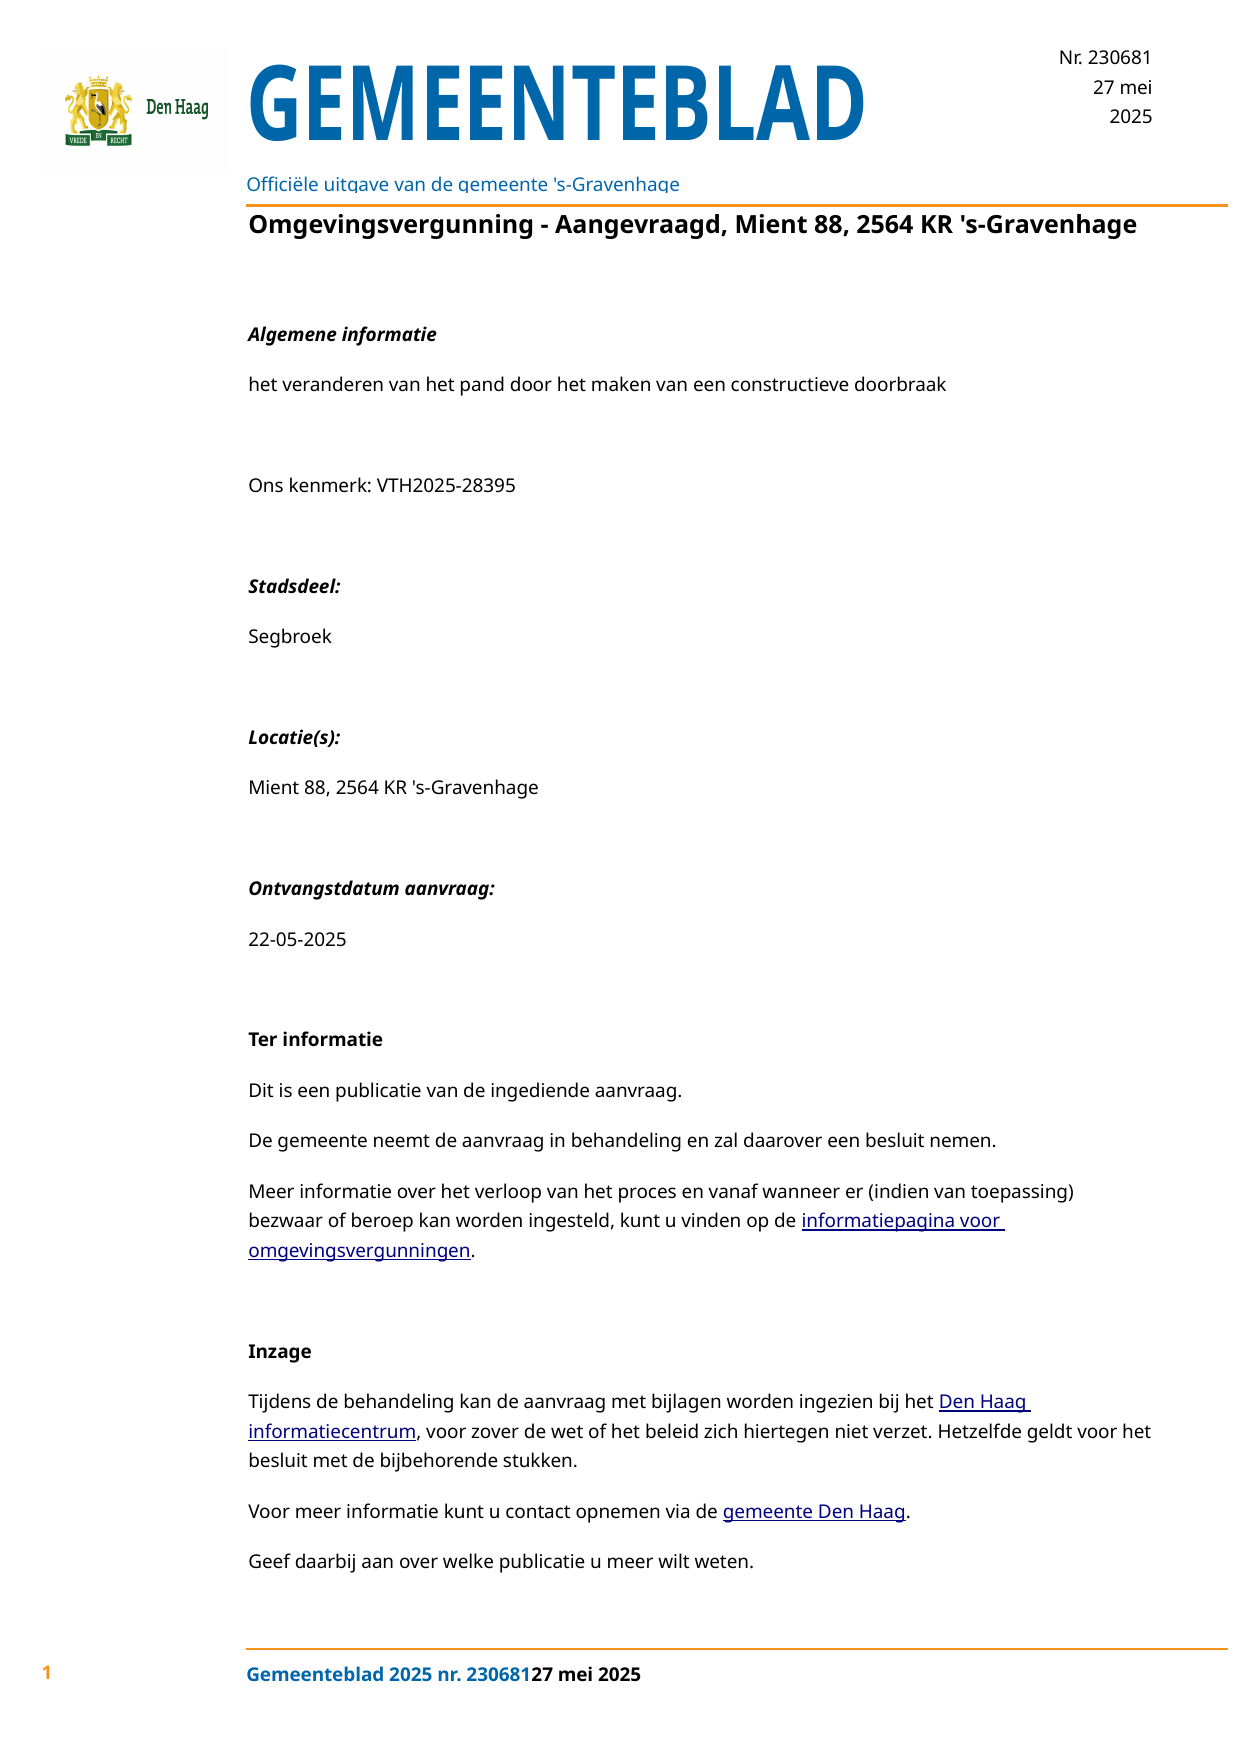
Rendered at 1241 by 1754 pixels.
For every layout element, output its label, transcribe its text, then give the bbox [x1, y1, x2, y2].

text Inzage [248, 1338, 1152, 1363]
text 22-05-2025 [248, 926, 1152, 951]
text Omgevingsvergunning - Aangevraagd, Mient 88, 2564 KR 's-Gravenhage [248, 207, 1152, 241]
text Voor meer informatie kunt u contact opnemen via de gemeente Den Haag. [248, 1498, 1152, 1523]
text Dit is een publicatie van de ingediende aanvraag. [248, 1077, 1152, 1103]
text Ter informatie [248, 1027, 1152, 1052]
picture [41, 47, 231, 172]
text Tijdens de behandeling kan de aanvraag met bijlagen worden ingezien bij het Den Haag informatiecentrum, voor zover de wet of het beleid zich hiertegen niet verzet. Hetzelfde geldt voor het besluit met de bijbehorende stukken. [248, 1388, 1152, 1473]
text Algemene informatie [248, 321, 1152, 346]
text Meer informatie over het verloop van het proces en vanaf wanneer er (indien van toepassing) bezwaar of beroep kan worden ingesteld, kunt u vinden op de informatiepagina voor omgevingsvergunningen. [248, 1178, 1152, 1263]
text Ontvangstdatum aanvraag: [248, 875, 1152, 901]
text Stadsdeel: [248, 573, 1152, 598]
text het veranderen van het pand door het maken van een constructieve doorbraak [248, 371, 1152, 397]
text Locatie(s): [248, 724, 1152, 750]
text Geef daarbij aan over welke publicatie u meer wilt weten. [248, 1548, 1152, 1574]
text Ons kenmerk: VTH2025-28395 [248, 472, 1152, 498]
text Segbroek [248, 623, 1152, 649]
text De gemeente neemt de aanvraag in behandeling en zal daarover een besluit nemen. [248, 1127, 1152, 1153]
text Mient 88, 2564 KR 's-Gravenhage [248, 774, 1152, 800]
